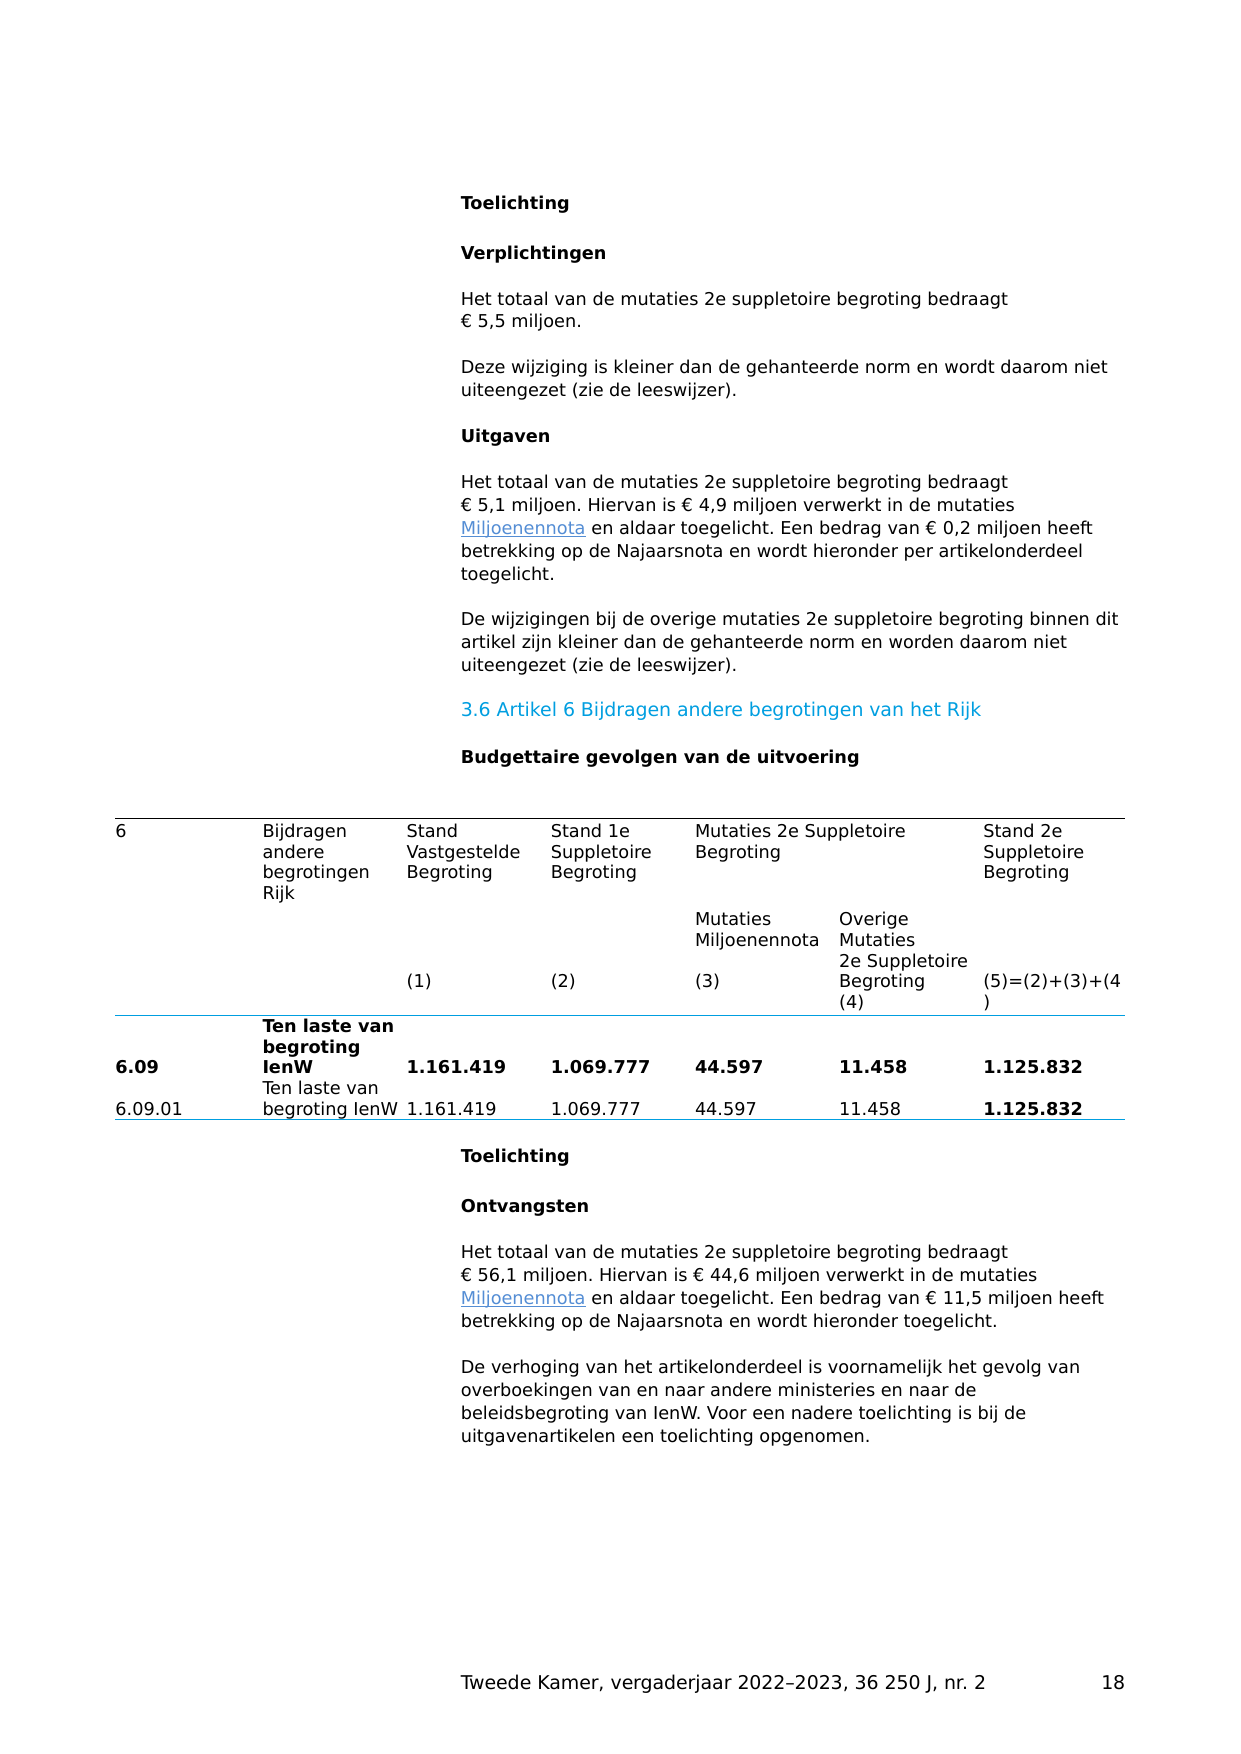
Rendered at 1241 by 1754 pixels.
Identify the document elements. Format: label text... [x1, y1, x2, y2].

table_cell Bijdragen andere begrotingen Rijk [259, 819, 403, 906]
table_cell 44.597 [692, 1078, 836, 1119]
table_cell (2) [548, 906, 692, 1015]
table_cell 1.125.832 [980, 1016, 1125, 1078]
table_cell Stand 1e Suppletoire Begroting [548, 819, 692, 906]
text Ontvangsten [461, 1194, 1125, 1217]
text Het totaal van de mutaties 2e suppletoire begroting bedraagt € 5,1 miljoen. Hiervan is € 4,9 miljoen verwerkt in de mutaties Miljoenennota en aldaar toegelicht. Een bedrag van € 0,2 miljoen heeft betrekking op de Najaarsnota en wordt hieronder per artikelonderdeel toegelicht. [461, 470, 1125, 584]
table_cell Stand 2e Suppletoire Begroting [980, 819, 1125, 906]
table_cell 1.161.419 [404, 1078, 548, 1119]
text De verhoging van het artikelonderdeel is voornamelijk het gevolg van overboekingen van en naar andere ministeries en naar de beleidsbegroting van IenW. Voor een nadere toelichting is bij de uitgavenartikelen een toelichting opgenomen. [461, 1355, 1125, 1447]
table_cell 1.161.419 [404, 1016, 548, 1078]
table_cell 44.597 [692, 1016, 836, 1078]
table_cell 6.09.01 [115, 1078, 259, 1119]
table_cell Ten laste van begroting IenW [259, 1078, 403, 1119]
table_cell Mutaties 2e Suppletoire Begroting [692, 819, 980, 906]
table_cell (5)=(2)+(3)+(4) [980, 906, 1125, 1015]
table_header Tabel 8 Budgettaire gevolgen van de uitvoering artikel 6 Bijdragen andere begrotingen van het Rijk (bedragen x € 1.000) [115, 770, 1125, 818]
text Het totaal van de mutaties 2e suppletoire begroting bedraagt € 56,1 miljoen. Hiervan is € 44,6 miljoen verwerkt in de mutaties Miljoenennota en aldaar toegelicht. Een bedrag van € 11,5 miljoen heeft betrekking op de Najaarsnota en wordt hieronder toegelicht. [461, 1240, 1125, 1332]
table_cell 1.125.832 [980, 1078, 1125, 1119]
text Toelichting [461, 1144, 1125, 1167]
table_cell (1) [404, 906, 548, 1015]
text De wijzigingen bij de overige mutaties 2e suppletoire begroting binnen dit artikel zijn kleiner dan de gehanteerde norm en worden daarom niet uiteengezet (zie de leeswijzer). [461, 607, 1125, 676]
table_cell Mutaties Miljoenennota (3) [692, 906, 836, 1015]
table_cell Stand Vastgestelde Begroting [404, 819, 548, 906]
table_cell 1.069.777 [548, 1016, 692, 1078]
table_cell 1.069.777 [548, 1078, 692, 1119]
text Budgettaire gevolgen van de uitvoering [461, 745, 1125, 768]
table_cell Overige Mutaties 2e Suppletoire Begroting (4) [836, 906, 980, 1015]
text Deze wijziging is kleiner dan de gehanteerde norm en wordt daarom niet uiteengezet (zie de leeswijzer). [461, 355, 1125, 401]
table_cell 6.09 [115, 1016, 259, 1078]
table_cell 11.458 [836, 1016, 980, 1078]
title 3.6 Artikel 6 Bijdragen andere begrotingen van het Rijk [461, 699, 1125, 721]
table_cell 11.458 [836, 1078, 980, 1119]
table_cell [115, 906, 259, 1015]
table_cell Ten laste van begroting IenW [259, 1016, 403, 1078]
text Verplichtingen [461, 241, 1125, 264]
text Uitgaven [461, 424, 1125, 447]
text Toelichting [461, 191, 1125, 214]
table_cell [259, 906, 403, 1015]
text Het totaal van de mutaties 2e suppletoire begroting bedraagt € 5,5 miljoen. [461, 287, 1125, 332]
table_cell 6 [115, 819, 259, 906]
